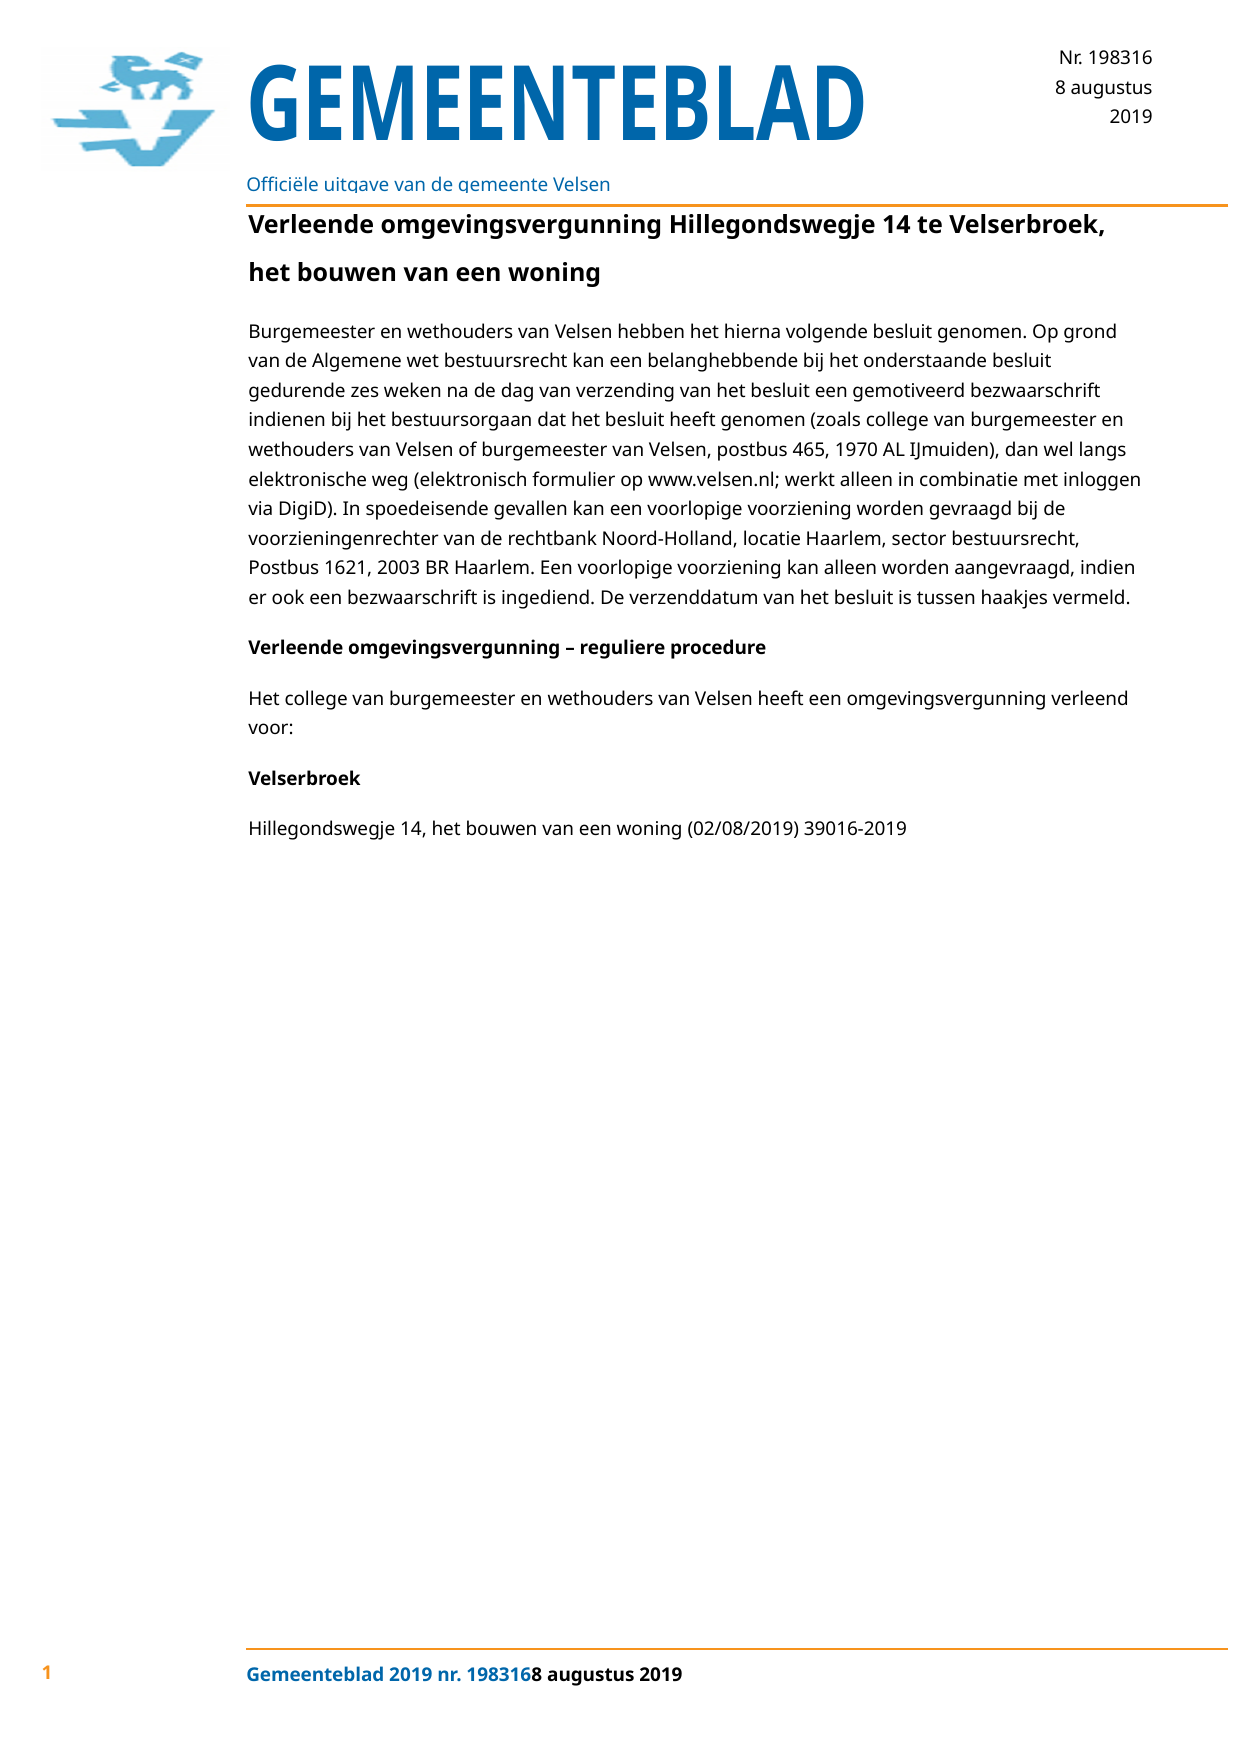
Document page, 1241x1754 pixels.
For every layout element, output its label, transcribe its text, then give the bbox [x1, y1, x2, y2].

text Burgemeester en wethouders van Velsen hebben het hierna volgende besluit genomen. Op grond van de Algemene wet bestuursrecht kan een belanghebbende bij het onderstaande besluit gedurende zes weken na de dag van verzending van het besluit een gemotiveerd bezwaarschrift indienen bij het bestuursorgaan dat het besluit heeft genomen (zoals college van burgemeester en wethouders van Velsen of burgemeester van Velsen, postbus 465, 1970 AL IJmuiden), dan wel langs elektronische weg (elektronisch formulier op www.velsen.nl; werkt alleen in combinatie met inloggen via DigiD). In spoedeisende gevallen kan een voorlopige voorziening worden gevraagd bij de voorzieningenrechter van de rechtbank Noord-Holland, locatie Haarlem, sector bestuursrecht, Postbus 1621, 2003 BR Haarlem. Een voorlopige voorziening kan alleen worden aangevraagd, indien er ook een bezwaarschrift is ingediend. De verzenddatum van het besluit is tussen haakjes vermeld. [248, 318, 1152, 610]
text Hillegondswegje 14, het bouwen van een woning (02/08/2019) 39016-2019 [248, 815, 1152, 841]
picture [41, 47, 231, 172]
text Het college van burgemeester en wethouders van Velsen heeft een omgevingsvergunning verleend voor: [248, 685, 1152, 740]
text Velserbroek [248, 765, 1152, 791]
text Verleende omgevingsvergunning – reguliere procedure [248, 634, 1152, 660]
text Verleende omgevingsvergunning Hillegondswegje 14 te Velserbroek, het bouwen van een woning [248, 207, 1152, 288]
